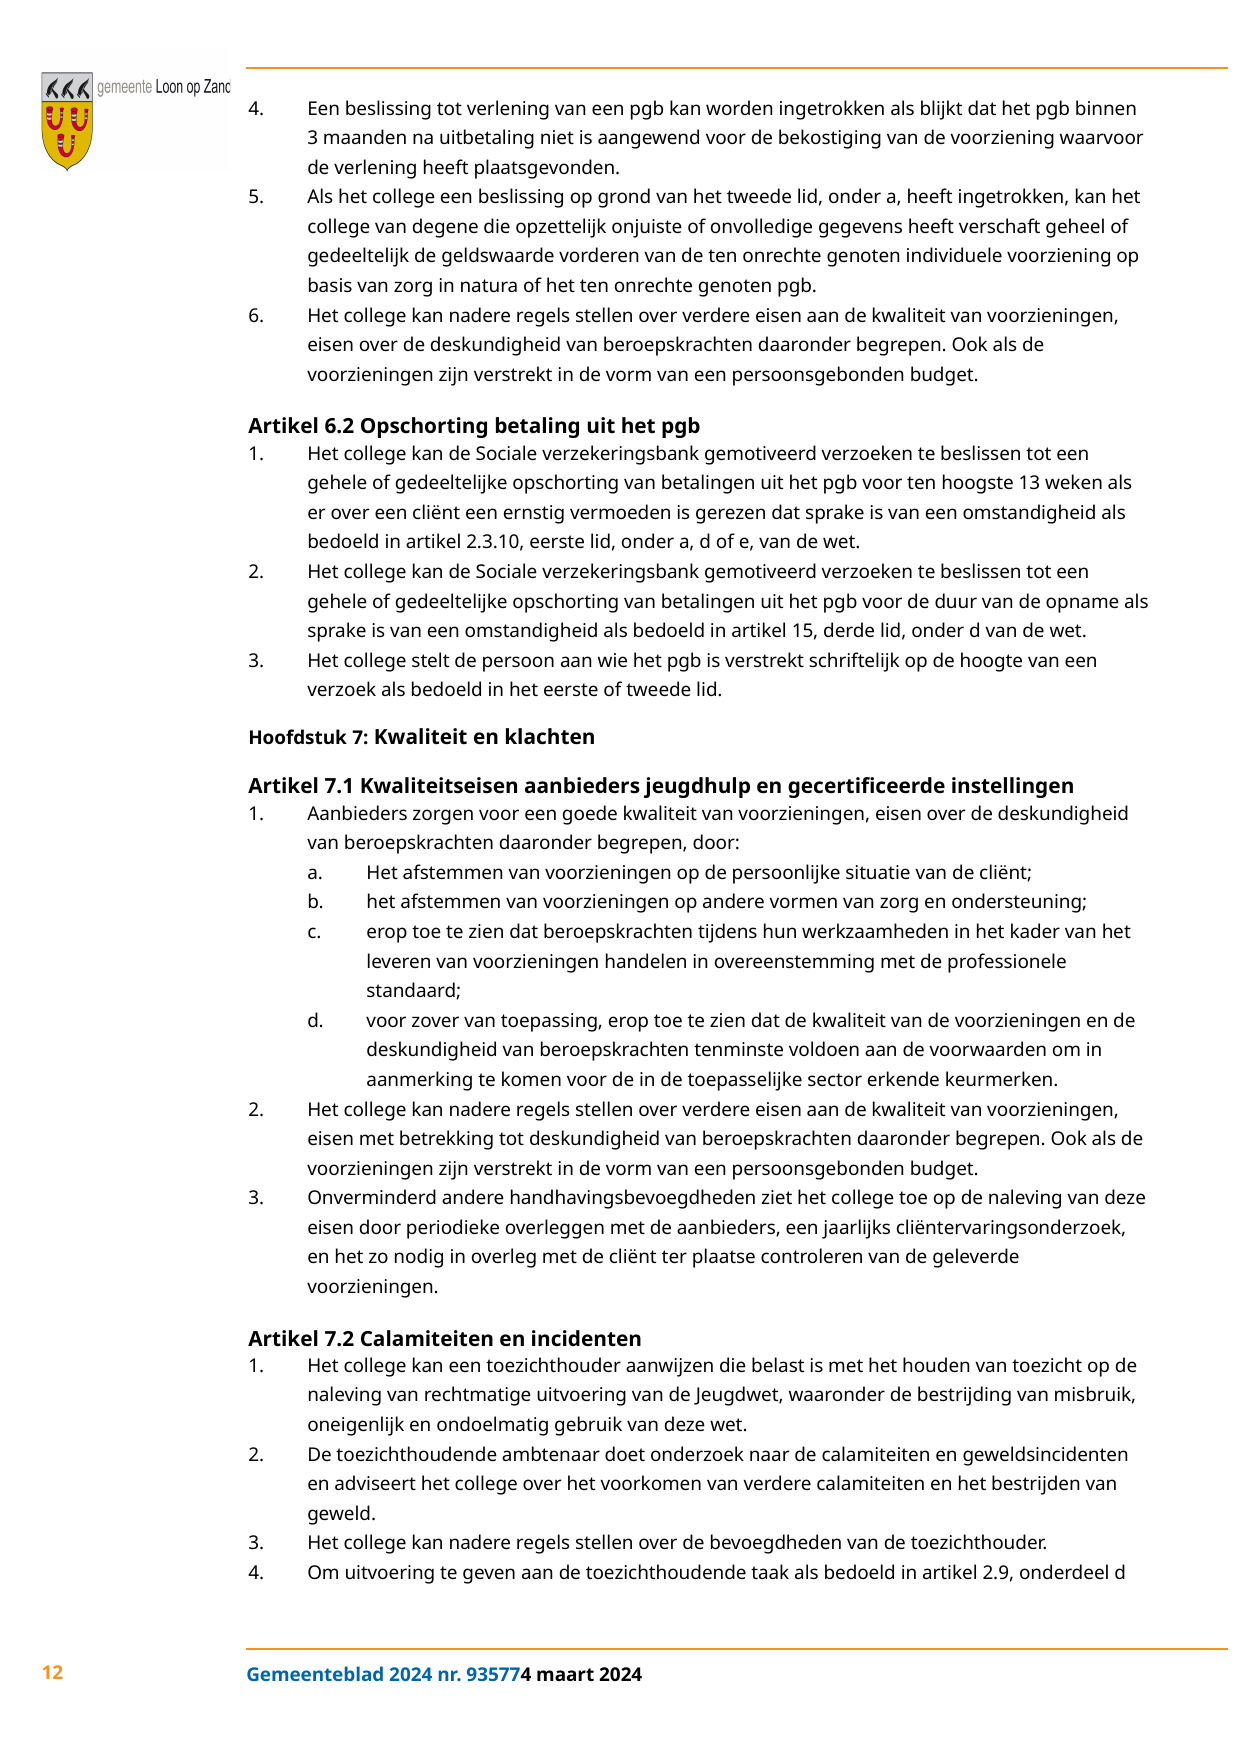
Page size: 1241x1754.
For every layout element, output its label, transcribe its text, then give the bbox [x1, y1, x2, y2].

list Een beslissing tot verlening van een pgb kan worden ingetrokken als blijkt dat het pgb binnen 3 maanden na uitbetaling niet is aangewend voor de bekostiging van de voorziening waarvoor de verlening heeft plaatsgevonden. [248, 95, 1152, 180]
list erop toe te zien dat beroepskrachten tijdens hun werkzaamheden in het kader van het leveren van voorzieningen handelen in overeenstemming met de professionele standaard; [307, 918, 1152, 1003]
list Het college kan nadere regels stellen over verdere eisen aan de kwaliteit van voorzieningen, eisen over de deskundigheid van beroepskrachten daaronder begrepen. Ook als de voorzieningen zijn verstrekt in de vorm van een persoonsgebonden budget. [248, 302, 1152, 387]
list Het college kan de Sociale verzekeringsbank gemotiveerd verzoeken te beslissen tot een gehele of gedeeltelijke opschorting van betalingen uit het pgb voor de duur van de opname als sprake is van een omstandigheid als bedoeld in artikel 15, derde lid, onder d van de wet. [248, 558, 1152, 643]
picture [41, 47, 231, 172]
list De toezichthoudende ambtenaar doet onderzoek naar de calamiteiten en geweldsincidenten en adviseert het college over het voorkomen van verdere calamiteiten en het bestrijden van geweld. [248, 1441, 1152, 1526]
text Artikel 7.1 Kwaliteitseisen aanbieders jeugdhulp en gecertificeerde instellingen [248, 771, 1152, 800]
text Artikel 6.2 Opschorting betaling uit het pgb [248, 411, 1152, 440]
list Het college kan een toezichthouder aanwijzen die belast is met het houden van toezicht op de naleving van rechtmatige uitvoering van de Jeugdwet, waaronder de bestrijding van misbruik, oneigenlijk en ondoelmatig gebruik van deze wet. [248, 1352, 1152, 1437]
list voor zover van toepassing, erop toe te zien dat de kwaliteit van de voorzieningen en de deskundigheid van beroepskrachten tenminste voldoen aan de voorwaarden om in aanmerking te komen voor de in de toepasselijke sector erkende keurmerken. [307, 1007, 1152, 1092]
list Onverminderd andere handhavingsbevoegdheden ziet het college toe op de naleving van deze eisen door periodieke overleggen met de aanbieders, een jaarlijks cliëntervaringsonderzoek, en het zo nodig in overleg met de cliënt ter plaatse controleren van de geleverde voorzieningen. [248, 1184, 1152, 1299]
list Het afstemmen van voorzieningen op de persoonlijke situatie van de cliënt; [307, 859, 1152, 885]
list Aanbieders zorgen voor een goede kwaliteit van voorzieningen, eisen over de deskundigheid van beroepskrachten daaronder begrepen, door: [248, 800, 1152, 855]
list Om uitvoering te geven aan de toezichthoudende taak als bedoeld in artikel 2.9, onderdeel d [248, 1559, 1152, 1585]
list Het college kan nadere regels stellen over verdere eisen aan de kwaliteit van voorzieningen, eisen met betrekking tot deskundigheid van beroepskrachten daaronder begrepen. Ook als de voorzieningen zijn verstrekt in de vorm van een persoonsgebonden budget. [248, 1096, 1152, 1181]
list het afstemmen van voorzieningen op andere vormen van zorg en ondersteuning; [307, 889, 1152, 914]
text Hoofdstuk 7: Kwaliteit en klachten [248, 722, 1152, 751]
list Het college stelt de persoon aan wie het pgb is verstrekt schriftelijk op de hoogte van een verzoek als bedoeld in het eerste of tweede lid. [248, 647, 1152, 702]
text Artikel 7.2 Calamiteiten en incidenten [248, 1324, 1152, 1352]
list Het college kan nadere regels stellen over de bevoegdheden van de toezichthouder. [248, 1529, 1152, 1555]
list Als het college een beslissing op grond van het tweede lid, onder a, heeft ingetrokken, kan het college van degene die opzettelijk onjuiste of onvolledige gegevens heeft verschaft geheel of gedeeltelijk de geldswaarde vorderen van de ten onrechte genoten individuele voorziening op basis van zorg in natura of het ten onrechte genoten pgb. [248, 183, 1152, 298]
list Het college kan de Sociale verzekeringsbank gemotiveerd verzoeken te beslissen tot een gehele of gedeeltelijke opschorting van betalingen uit het pgb voor ten hoogste 13 weken als er over een cliënt een ernstig vermoeden is gerezen dat sprake is van een omstandigheid als bedoeld in artikel 2.3.10, eerste lid, onder a, d of e, van de wet. [248, 440, 1152, 554]
